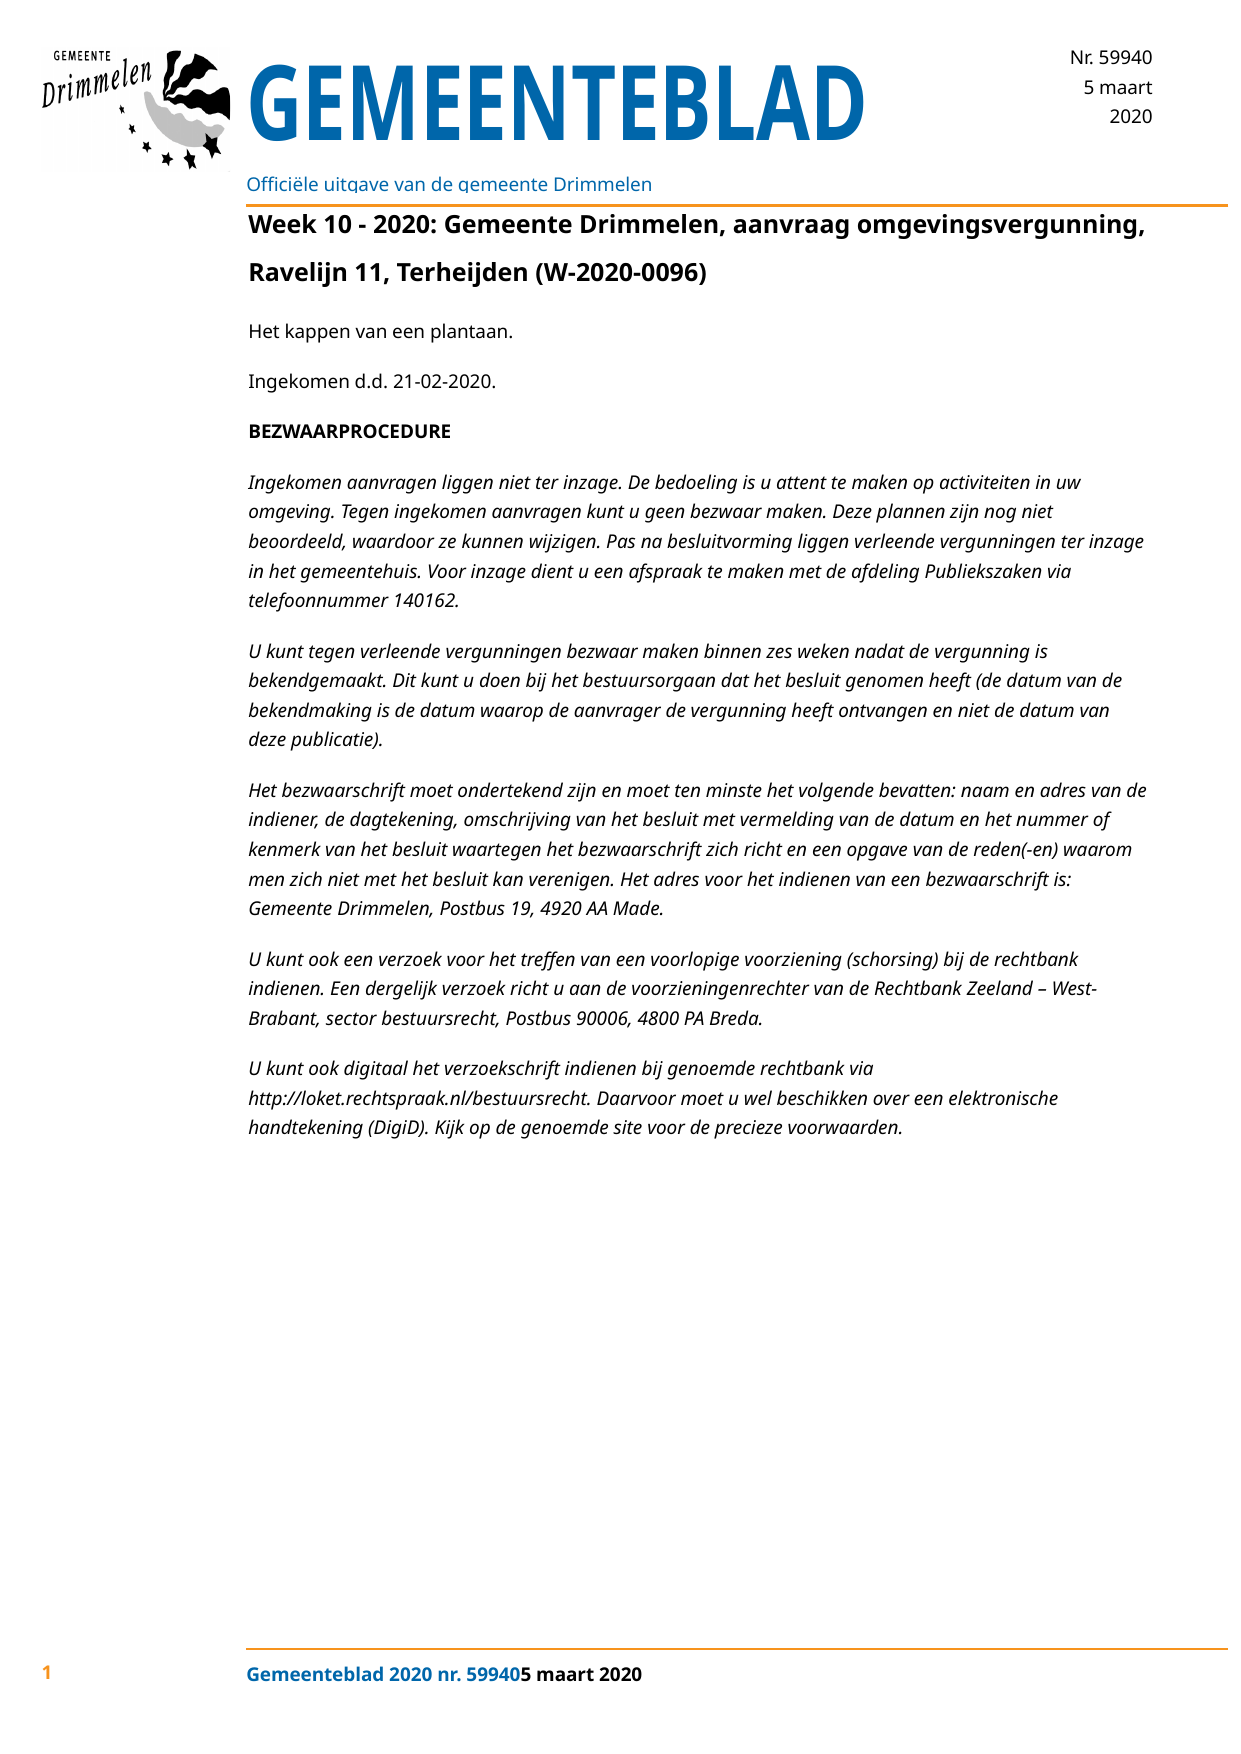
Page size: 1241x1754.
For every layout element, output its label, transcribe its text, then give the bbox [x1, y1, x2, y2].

text Ingekomen aanvragen liggen niet ter inzage. De bedoeling is u attent te maken op activiteiten in uw omgeving. Tegen ingekomen aanvragen kunt u geen bezwaar maken. Deze plannen zijn nog niet beoordeeld, waardoor ze kunnen wijzigen. Pas na besluitvorming liggen verleende vergunningen ter inzage in het gemeentehuis. Voor inzage dient u een afspraak te maken met de afdeling Publiekszaken via telefoonnummer 140162. [248, 469, 1152, 613]
text U kunt ook digitaal het verzoekschrift indienen bij genoemde rechtbank via http://loket.rechtspraak.nl/bestuursrecht. Daarvoor moet u wel beschikken over een elektronische handtekening (DigiD). Kijk op de genoemde site voor de precieze voorwaarden. [248, 1055, 1152, 1140]
picture [41, 47, 231, 172]
text U kunt tegen verleende vergunningen bezwaar maken binnen zes weken nadat de vergunning is bekendgemaakt. Dit kunt u doen bij het bestuursorgaan dat het besluit genomen heeft (de datum van de bekendmaking is de datum waarop de aanvrager de vergunning heeft ontvangen en niet de datum van deze publicatie). [248, 638, 1152, 752]
text BEZWAARPROCEDURE [248, 419, 1152, 444]
text Week 10 - 2020: Gemeente Drimmelen, aanvraag omgevingsvergunning, Ravelijn 11, Terheijden (W-2020-0096) [248, 207, 1152, 288]
text Het kappen van een plantaan. [248, 318, 1152, 344]
text Het bezwaarschrift moet ondertekend zijn en moet ten minste het volgende bevatten: naam en adres van de indiener, de dagtekening, omschrijving van het besluit met vermelding van de datum en het nummer of kenmerk van het besluit waartegen het bezwaarschrift zich richt en een opgave van de reden(-en) waarom men zich niet met het besluit kan verenigen. Het adres voor het indienen van een bezwaarschrift is: Gemeente Drimmelen, Postbus 19, 4920 AA Made. [248, 777, 1152, 921]
text Ingekomen d.d. 21-02-2020. [248, 368, 1152, 394]
text U kunt ook een verzoek voor het treffen van een voorlopige voorziening (schorsing) bij de rechtbank indienen. Een dergelijk verzoek richt u aan de voorzieningenrechter van de Rechtbank Zeeland – West-Brabant, sector bestuursrecht, Postbus 90006, 4800 PA Breda. [248, 946, 1152, 1031]
